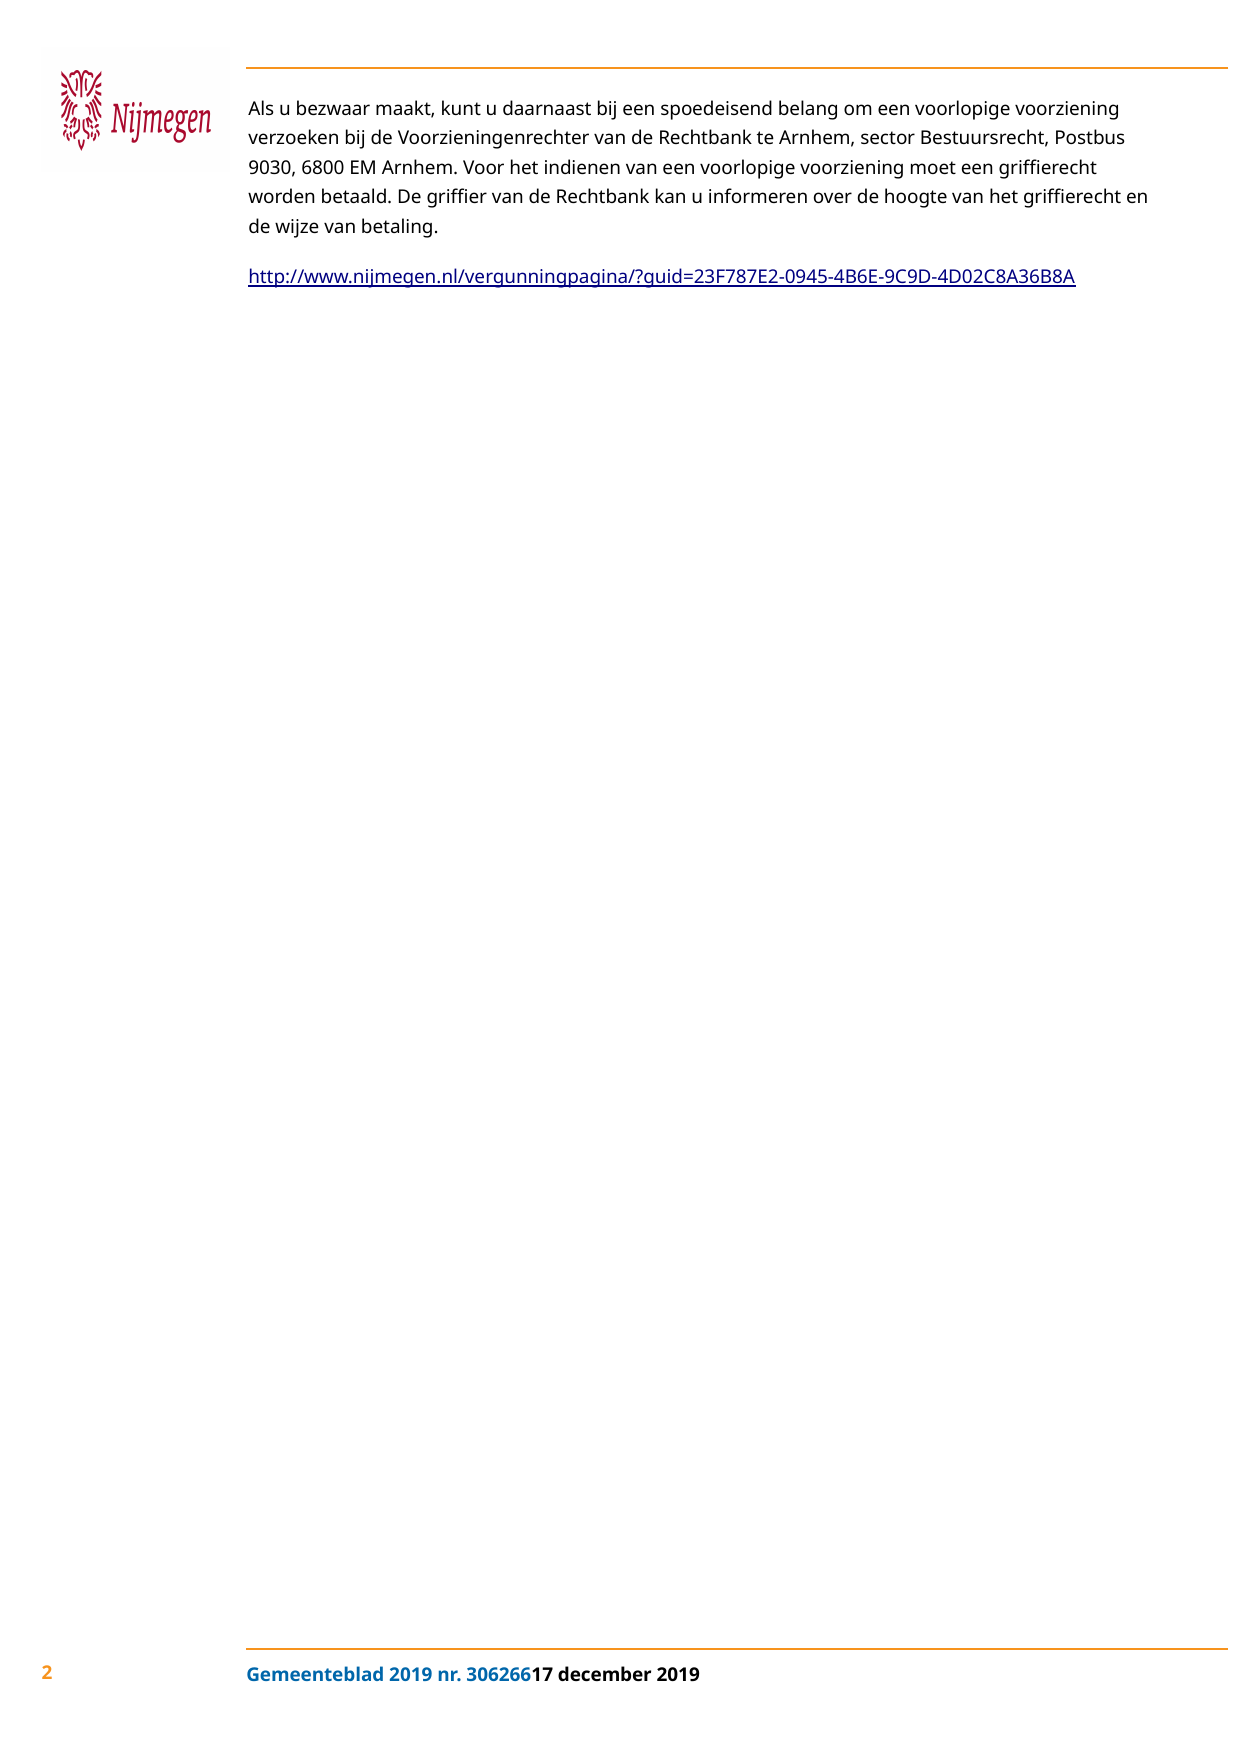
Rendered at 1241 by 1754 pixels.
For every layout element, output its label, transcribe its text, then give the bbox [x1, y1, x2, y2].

picture [41, 47, 231, 172]
text Als u bezwaar maakt, kunt u daarnaast bij een spoedeisend belang om een voorlopige voorziening verzoeken bij de Voorzieningenrechter van de Rechtbank te Arnhem, sector Bestuursrecht, Postbus 9030, 6800 EM Arnhem. Voor het indienen van een voorlopige voorziening moet een griffierecht worden betaald. De griffier van de Rechtbank kan u informeren over de hoogte van het griffierecht en de wijze van betaling. [248, 95, 1152, 239]
text http://www.nijmegen.nl/vergunningpagina/?guid=23F787E2-0945-4B6E-9C9D-4D02C8A36B8A [248, 263, 1152, 289]
